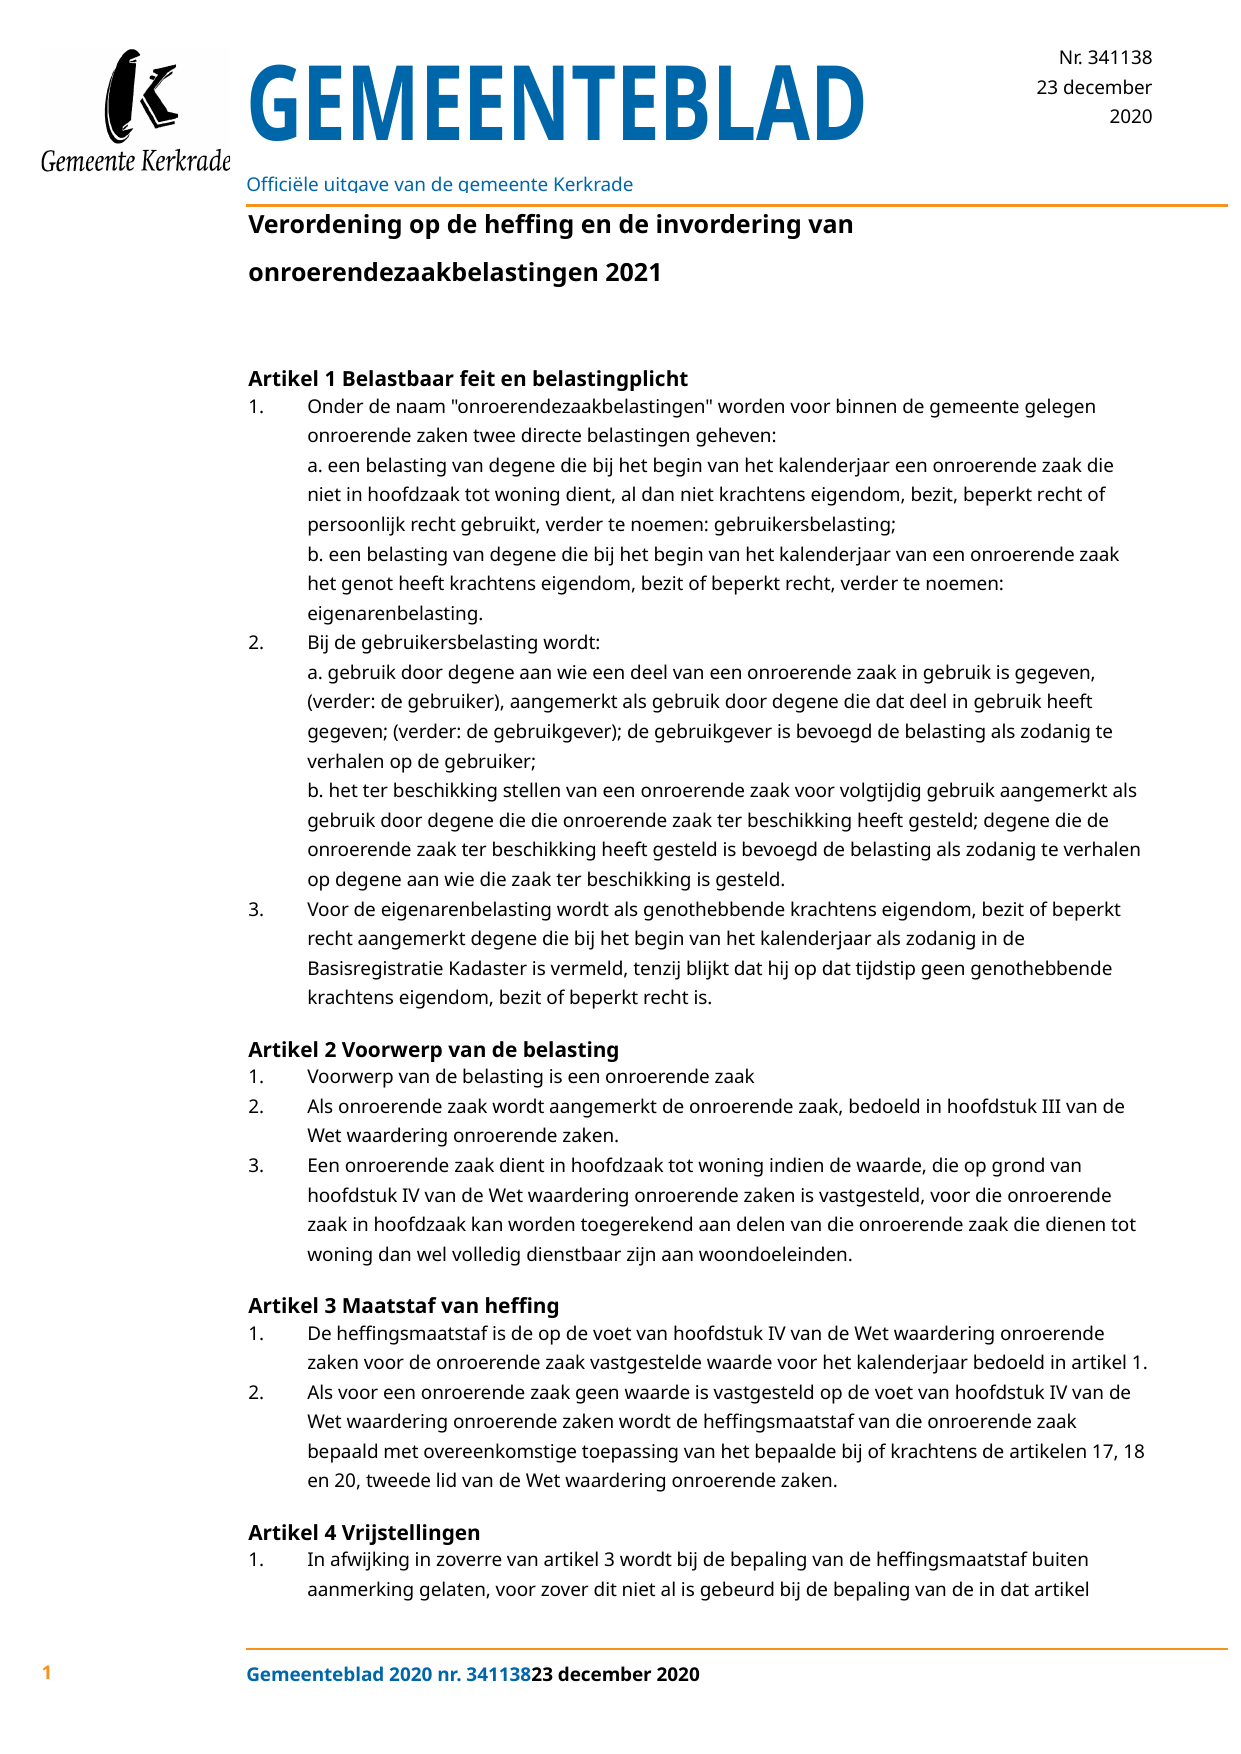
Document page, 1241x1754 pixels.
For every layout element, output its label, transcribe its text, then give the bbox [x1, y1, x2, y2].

text Verordening op de heffing en de invordering van onroerendezaakbelastingen 2021 [248, 207, 1152, 288]
list b. het ter beschikking stellen van een onroerende zaak voor volgtijdig gebruik aangemerkt als gebruik door degene die die onroerende zaak ter beschikking heeft gesteld; degene die de onroerende zaak ter beschikking heeft gesteld is bevoegd de belasting als zodanig te verhalen op degene aan wie die zaak ter beschikking is gesteld. [248, 777, 1152, 892]
text Artikel 2 Voorwerp van de belasting [248, 1035, 1152, 1063]
picture [41, 47, 231, 172]
list Voorwerp van de belasting is een onroerende zaak [248, 1063, 1152, 1089]
list In afwijking in zoverre van artikel 3 wordt bij de bepaling van de heffingsmaatstaf buiten aanmerking gelaten, voor zover dit niet al is gebeurd bij de bepaling van de in dat artikel [248, 1547, 1152, 1602]
list Een onroerende zaak dient in hoofdzaak tot woning indien de waarde, die op grond van hoofdstuk IV van de Wet waardering onroerende zaken is vastgesteld, voor die onroerende zaak in hoofdzaak kan worden toegerekend aan delen van die onroerende zaak die dienen tot woning dan wel volledig dienstbaar zijn aan woondoeleinden. [248, 1152, 1152, 1267]
list a. gebruik door degene aan wie een deel van een onroerende zaak in gebruik is gegeven, (verder: de gebruiker), aangemerkt als gebruik door degene die dat deel in gebruik heeft gegeven; (verder: de gebruikgever); de gebruikgever is bevoegd de belasting als zodanig te verhalen op de gebruiker; [248, 659, 1152, 774]
list De heffingsmaatstaf is de op de voet van hoofdstuk IV van de Wet waardering onroerende zaken voor de onroerende zaak vastgestelde waarde voor het kalenderjaar bedoeld in artikel 1. [248, 1320, 1152, 1375]
list Als voor een onroerende zaak geen waarde is vastgesteld op de voet van hoofdstuk IV van de Wet waardering onroerende zaken wordt de heffingsmaatstaf van die onroerende zaak bepaald met overeenkomstige toepassing van het bepaalde bij of krachtens de artikelen 17, 18 en 20, tweede lid van de Wet waardering onroerende zaken. [248, 1379, 1152, 1493]
list Voor de eigenarenbelasting wordt als genothebbende krachtens eigendom, bezit of beperkt recht aangemerkt degene die bij het begin van het kalenderjaar als zodanig in de Basisregistratie Kadaster is vermeld, tenzij blijkt dat hij op dat tijdstip geen genothebbende krachtens eigendom, bezit of beperkt recht is. [248, 896, 1152, 1010]
list a. een belasting van degene die bij het begin van het kalenderjaar een onroerende zaak die niet in hoofdzaak tot woning dient, al dan niet krachtens eigendom, bezit, beperkt recht of persoonlijk recht gebruikt, verder te noemen: gebruikersbelasting; [248, 452, 1152, 537]
list Onder de naam "onroerendezaakbelastingen" worden voor binnen de gemeente gelegen onroerende zaken twee directe belastingen geheven: [248, 393, 1152, 448]
list Bij de gebruikersbelasting wordt: [248, 629, 1152, 655]
list b. een belasting van degene die bij het begin van het kalenderjaar van een onroerende zaak het genot heeft krachtens eigendom, bezit of beperkt recht, verder te noemen: eigenarenbelasting. [248, 541, 1152, 626]
text Artikel 4 Vrijstellingen [248, 1518, 1152, 1547]
text Artikel 1 Belastbaar feit en belastingplicht [248, 364, 1152, 393]
list Als onroerende zaak wordt aangemerkt de onroerende zaak, bedoeld in hoofdstuk III van de Wet waardering onroerende zaken. [248, 1093, 1152, 1148]
text Artikel 3 Maatstaf van heffing [248, 1291, 1152, 1320]
